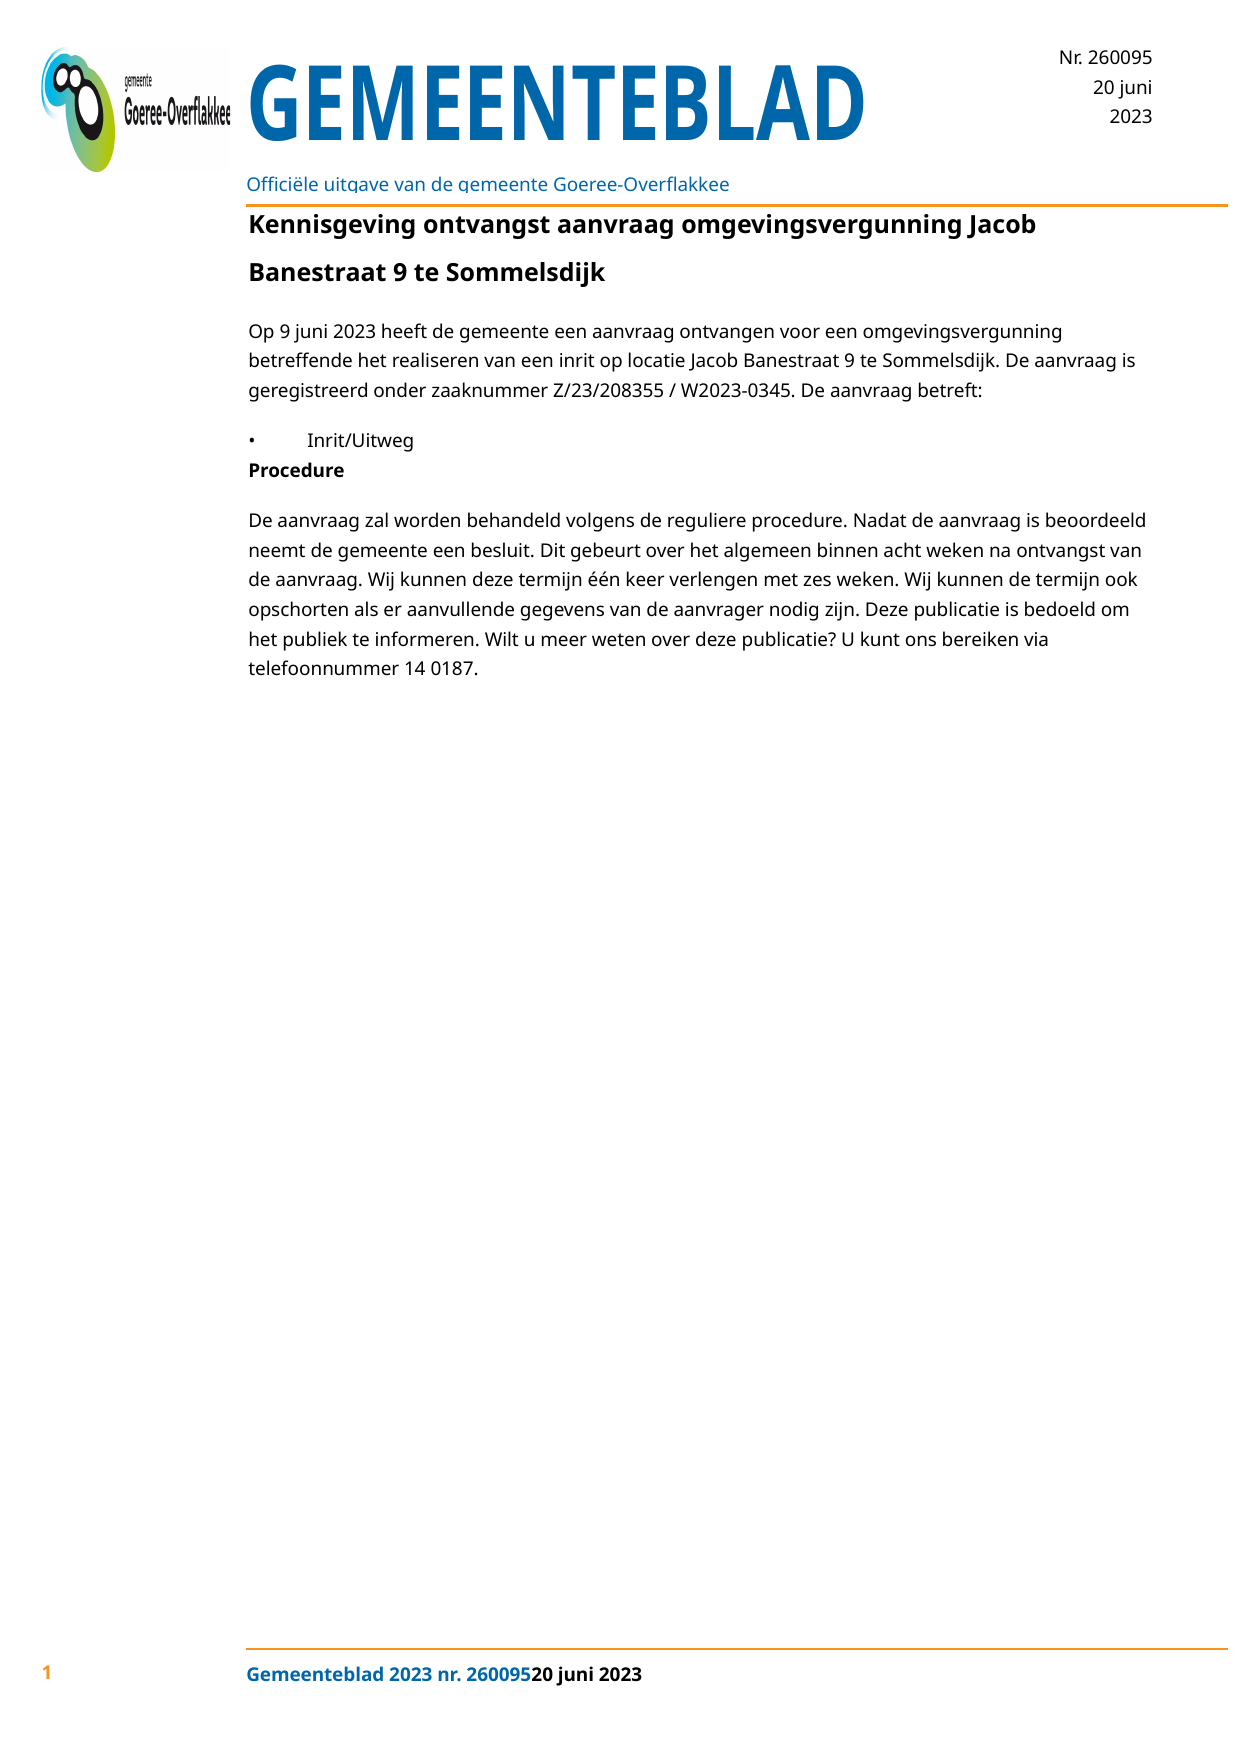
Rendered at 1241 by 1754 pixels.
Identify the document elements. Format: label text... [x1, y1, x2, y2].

picture [41, 47, 231, 172]
text Op 9 juni 2023 heeft de gemeente een aanvraag ontvangen voor een omgevingsvergunning betreffende het realiseren van een inrit op locatie Jacob Banestraat 9 te Sommelsdijk. De aanvraag is geregistreerd onder zaaknummer Z/23/208355 / W2023-0345. De aanvraag betreft: [248, 318, 1152, 403]
text De aanvraag zal worden behandeld volgens de reguliere procedure. Nadat de aanvraag is beoordeeld neemt de gemeente een besluit. Dit gebeurt over het algemeen binnen acht weken na ontvangst van de aanvraag. Wij kunnen deze termijn één keer verlengen met zes weken. Wij kunnen de termijn ook opschorten als er aanvullende gegevens van de aanvrager nodig zijn. Deze publicatie is bedoeld om het publiek te informeren. Wilt u meer weten over deze publicatie? U kunt ons bereiken via telefoonnummer 14 0187. [248, 507, 1152, 681]
text Kennisgeving ontvangst aanvraag omgevingsvergunning Jacob Banestraat 9 te Sommelsdijk [248, 207, 1152, 288]
text Procedure [248, 457, 1152, 483]
list Inrit/Uitweg [248, 427, 1152, 453]
